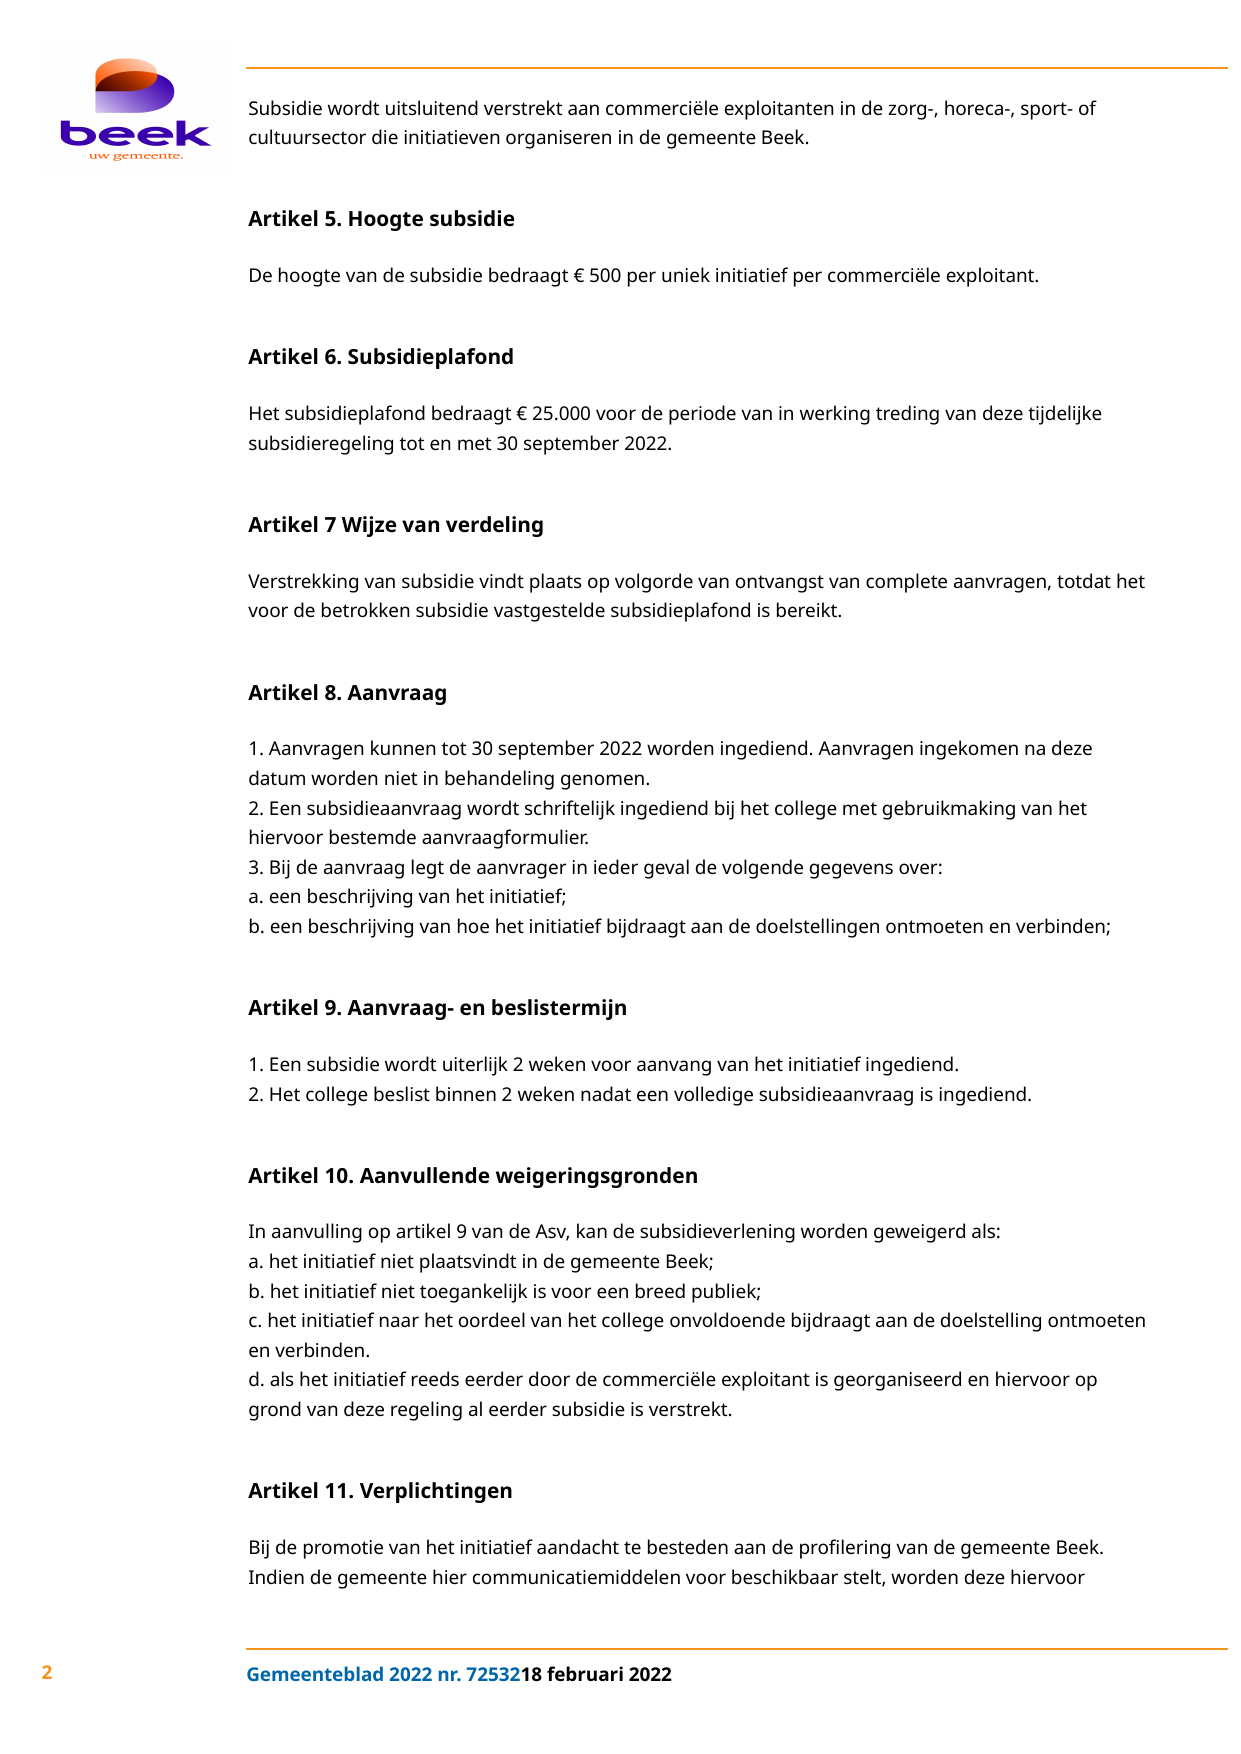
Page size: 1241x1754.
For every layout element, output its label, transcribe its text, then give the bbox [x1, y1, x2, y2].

text Verstrekking van subsidie vindt plaats op volgorde van ontvangst van complete aanvragen, totdat het voor de betrokken subsidie vastgestelde subsidieplafond is bereikt. [248, 568, 1152, 623]
text a. het initiatief niet plaatsvindt in de gemeente Beek; [248, 1248, 1152, 1274]
text Subsidie wordt uitsluitend verstrekt aan commerciële exploitanten in de zorg-, horeca-, sport- of cultuursector die initiatieven organiseren in de gemeente Beek. [248, 95, 1152, 150]
text In aanvulling op artikel 9 van de Asv, kan de subsidieverlening worden geweigerd als: [248, 1219, 1152, 1244]
text Artikel 7 Wijze van verdeling [248, 510, 1152, 538]
text 3. Bij de aanvraag legt de aanvrager in ieder geval de volgende gegevens over: [248, 854, 1152, 880]
text Artikel 6. Subsidieplafond [248, 342, 1152, 371]
text 1. Een subsidie wordt uiterlijk 2 weken voor aanvang van het initiatief ingediend. [248, 1051, 1152, 1077]
text c. het initiatief naar het oordeel van het college onvoldoende bijdraagt aan de doelstelling ontmoeten en verbinden. [248, 1307, 1152, 1363]
text Artikel 8. Aanvraag [248, 678, 1152, 706]
text 2. Een subsidieaanvraag wordt schriftelijk ingediend bij het college met gebruikmaking van het hiervoor bestemde aanvraagformulier. [248, 795, 1152, 850]
text Het subsidieplafond bedraagt € 25.000 voor de periode van in werking treding van deze tijdelijke subsidieregeling tot en met 30 september 2022. [248, 400, 1152, 456]
text d. als het initiatief reeds eerder door de commerciële exploitant is georganiseerd en hiervoor op grond van deze regeling al eerder subsidie is verstrekt. [248, 1367, 1152, 1422]
text b. het initiatief niet toegankelijk is voor een breed publiek; [248, 1278, 1152, 1304]
text 2. Het college beslist binnen 2 weken nadat een volledige subsidieaanvraag is ingediend. [248, 1081, 1152, 1106]
text Artikel 5. Hoogte subsidie [248, 204, 1152, 233]
text 1. Aanvragen kunnen tot 30 september 2022 worden ingediend. Aanvragen ingekomen na deze datum worden niet in behandeling genomen. [248, 736, 1152, 791]
text a. een beschrijving van het initiatief; [248, 883, 1152, 909]
text De hoogte van de subsidie bedraagt € 500 per uniek initiatief per commerciële exploitant. [248, 262, 1152, 288]
text Artikel 9. Aanvraag- en beslistermijn [248, 993, 1152, 1022]
text Artikel 10. Aanvullende weigeringsgronden [248, 1161, 1152, 1189]
text Artikel 11. Verplichtingen [248, 1476, 1152, 1505]
text b. een beschrijving van hoe het initiatief bijdraagt aan de doelstellingen ontmoeten en verbinden; [248, 913, 1152, 939]
text Bij de promotie van het initiatief aandacht te besteden aan de profilering van de gemeente Beek. Indien de gemeente hier communicatiemiddelen voor beschikbaar stelt, worden deze hiervoor [248, 1534, 1152, 1589]
picture [41, 47, 231, 172]
